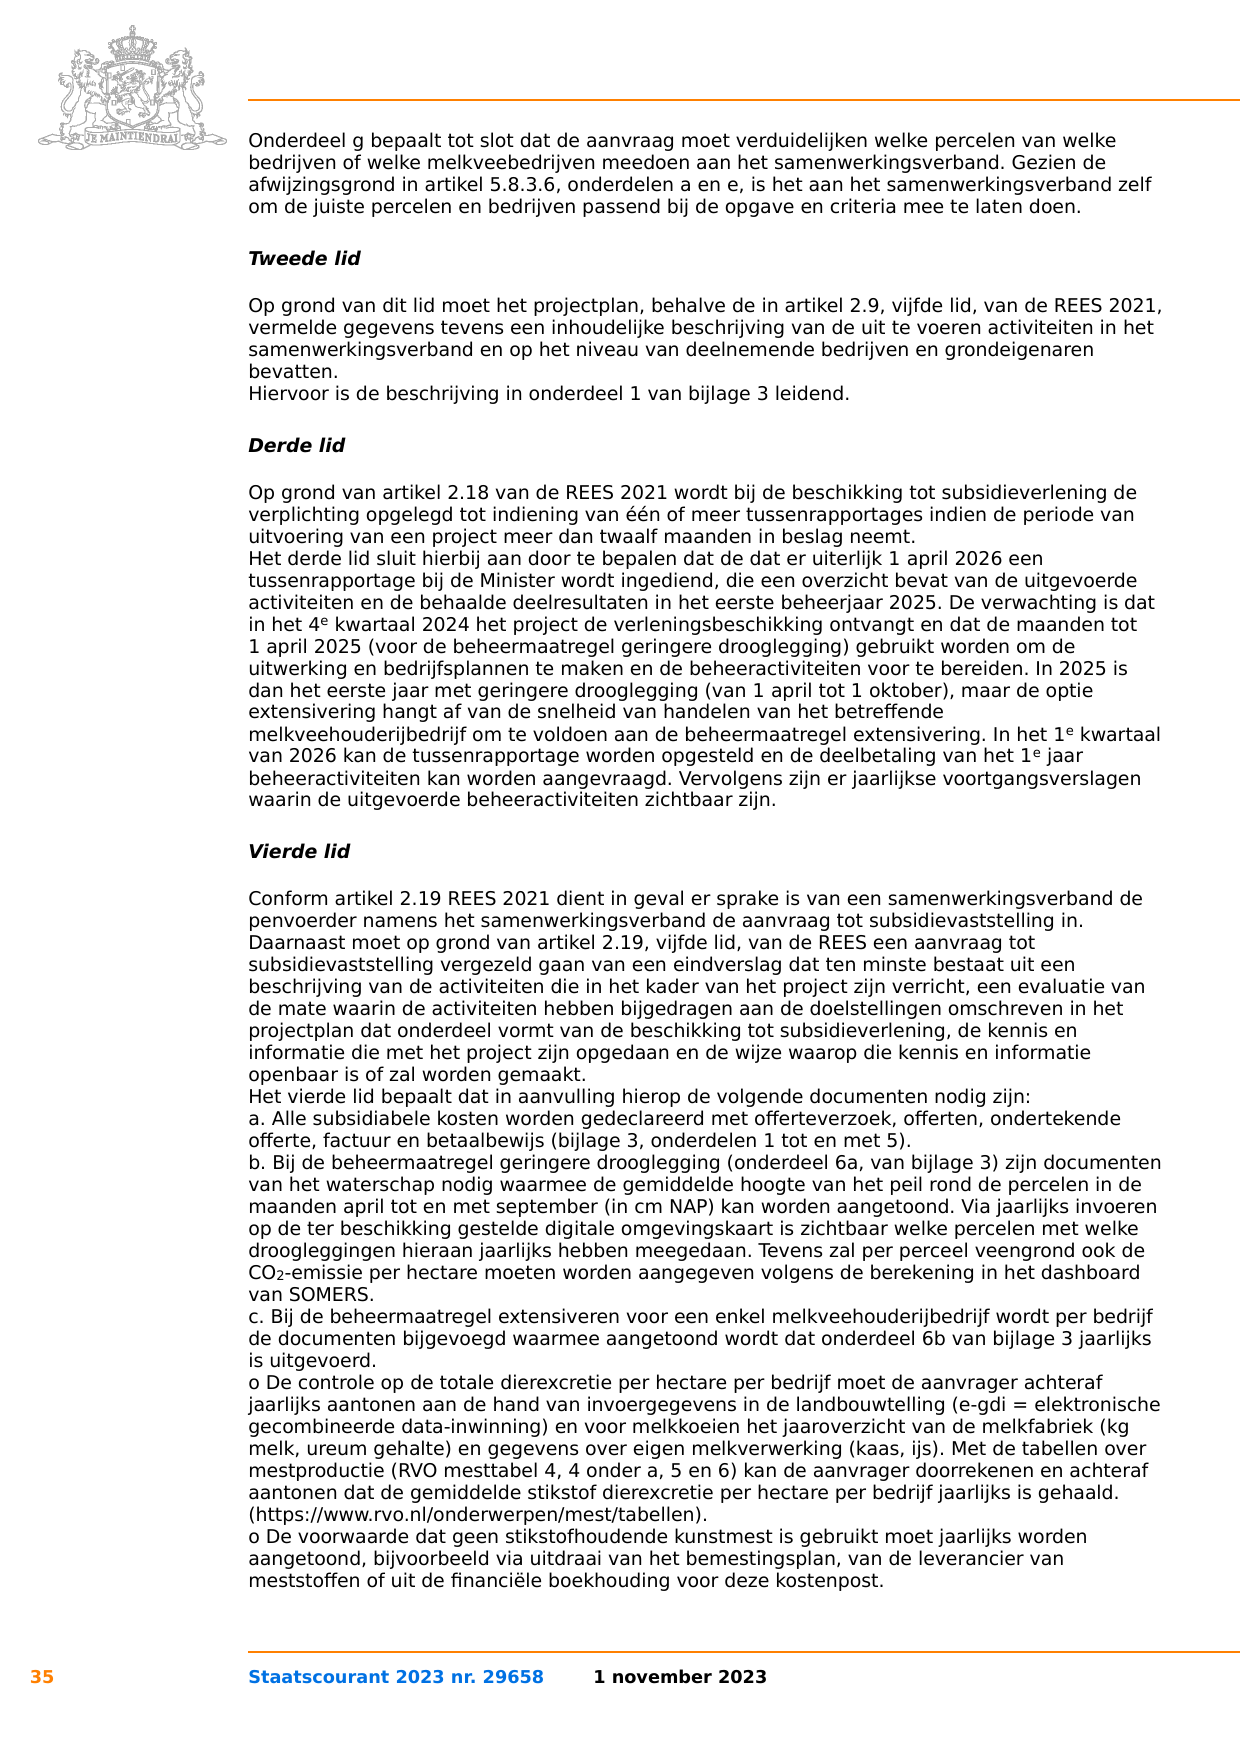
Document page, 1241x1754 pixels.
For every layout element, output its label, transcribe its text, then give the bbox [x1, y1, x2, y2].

subtitle Derde lid [248, 435, 1163, 457]
text c. Bij de beheermaatregel extensiveren voor een enkel melkveehouderijbedrijf wordt per bedrijf de documenten bijgevoegd waarmee aangetoond wordt dat onderdeel 6b van bijlage 3 jaarlijks is uitgevoerd. [248, 1306, 1163, 1372]
subtitle Tweede lid [248, 248, 1163, 270]
text Het vierde lid bepaalt dat in aanvulling hierop de volgende documenten nodig zijn: [248, 1086, 1163, 1108]
text Hiervoor is de beschrijving in onderdeel 1 van bijlage 3 leidend. [248, 383, 1163, 405]
text o De controle op de totale dierexcretie per hectare per bedrijf moet de aanvrager achteraf jaarlijks aantonen aan de hand van invoergegevens in de landbouwtelling (e-gdi = elektronische gecombineerde data-inwinning) en voor melkkoeien het jaaroverzicht van de melkfabriek (kg melk, ureum gehalte) en gegevens over eigen melkverwerking (kaas, ijs). Met de tabellen over mestproductie (RVO mesttabel 4, 4 onder a, 5 en 6) kan de aanvrager doorrekenen en achteraf aantonen dat de gemiddelde stikstof dierexcretie per hectare per bedrijf jaarlijks is gehaald. (https://www.rvo.nl/onderwerpen/mest/tabellen). [248, 1372, 1163, 1526]
subtitle Vierde lid [248, 841, 1163, 863]
text a. Alle subsidiabele kosten worden gedeclareerd met offerteverzoek, offerten, ondertekende offerte, factuur en betaalbewijs (bijlage 3, onderdelen 1 tot en met 5). [248, 1108, 1163, 1152]
text Onderdeel g bepaalt tot slot dat de aanvraag moet verduidelijken welke percelen van welke bedrijven of welke melkveebedrijven meedoen aan het samenwerkingsverband. Gezien de afwijzingsgrond in artikel 5.8.3.6, onderdelen a en e, is het aan het samenwerkingsverband zelf om de juiste percelen en bedrijven passend bij de opgave en criteria mee te laten doen. [248, 130, 1163, 218]
text Op grond van artikel 2.18 van de REES 2021 wordt bij de beschikking tot subsidieverlening de verplichting opgelegd tot indiening van één of meer tussenrapportages indien de periode van uitvoering van een project meer dan twaalf maanden in beslag neemt. [248, 482, 1163, 548]
picture [38, 25, 227, 150]
text b. Bij de beheermaatregel geringere drooglegging (onderdeel 6a, van bijlage 3) zijn documenten van het waterschap nodig waarmee de gemiddelde hoogte van het peil rond de percelen in de maanden april tot en met september (in cm NAP) kan worden aangetoond. Via jaarlijks invoeren op de ter beschikking gestelde digitale omgevingskaart is zichtbaar welke percelen met welke droogleggingen hieraan jaarlijks hebben meegedaan. Tevens zal per perceel veengrond ook de CO2-emissie per hectare moeten worden aangegeven volgens de berekening in het dashboard van SOMERS. [248, 1152, 1163, 1306]
text o De voorwaarde dat geen stikstofhoudende kunstmest is gebruikt moet jaarlijks worden aangetoond, bijvoorbeeld via uitdraai van het bemestingsplan, van de leverancier van meststoffen of uit de financiële boekhouding voor deze kostenpost. [248, 1526, 1163, 1592]
text Het derde lid sluit hierbij aan door te bepalen dat de dat er uiterlijk 1 april 2026 een tussenrapportage bij de Minister wordt ingediend, die een overzicht bevat van de uitgevoerde activiteiten en de behaalde deelresultaten in het eerste beheerjaar 2025. De verwachting is dat in het 4e kwartaal 2024 het project de verleningsbeschikking ontvangt en dat de maanden tot 1 april 2025 (voor de beheermaatregel geringere drooglegging) gebruikt worden om de uitwerking en bedrijfsplannen te maken en de beheeractiviteiten voor te bereiden. In 2025 is dan het eerste jaar met geringere drooglegging (van 1 april tot 1 oktober), maar de optie extensivering hangt af van de snelheid van handelen van het betreffende melkveehouderijbedrijf om te voldoen aan de beheermaatregel extensivering. In het 1e kwartaal van 2026 kan de tussenrapportage worden opgesteld en de deelbetaling van het 1e jaar beheeractiviteiten kan worden aangevraagd. Vervolgens zijn er jaarlijkse voortgangsverslagen waarin de uitgevoerde beheeractiviteiten zichtbaar zijn. [248, 548, 1163, 811]
text Conform artikel 2.19 REES 2021 dient in geval er sprake is van een samenwerkingsverband de penvoerder namens het samenwerkingsverband de aanvraag tot subsidievaststelling in. [248, 888, 1163, 932]
text Daarnaast moet op grond van artikel 2.19, vijfde lid, van de REES een aanvraag tot subsidievaststelling vergezeld gaan van een eindverslag dat ten minste bestaat uit een beschrijving van de activiteiten die in het kader van het project zijn verricht, een evaluatie van de mate waarin de activiteiten hebben bijgedragen aan de doelstellingen omschreven in het projectplan dat onderdeel vormt van de beschikking tot subsidieverlening, de kennis en informatie die met het project zijn opgedaan en de wijze waarop die kennis en informatie openbaar is of zal worden gemaakt. [248, 932, 1163, 1086]
text Op grond van dit lid moet het projectplan, behalve de in artikel 2.9, vijfde lid, van de REES 2021, vermelde gegevens tevens een inhoudelijke beschrijving van de uit te voeren activiteiten in het samenwerkingsverband en op het niveau van deelnemende bedrijven en grondeigenaren bevatten. [248, 295, 1163, 383]
